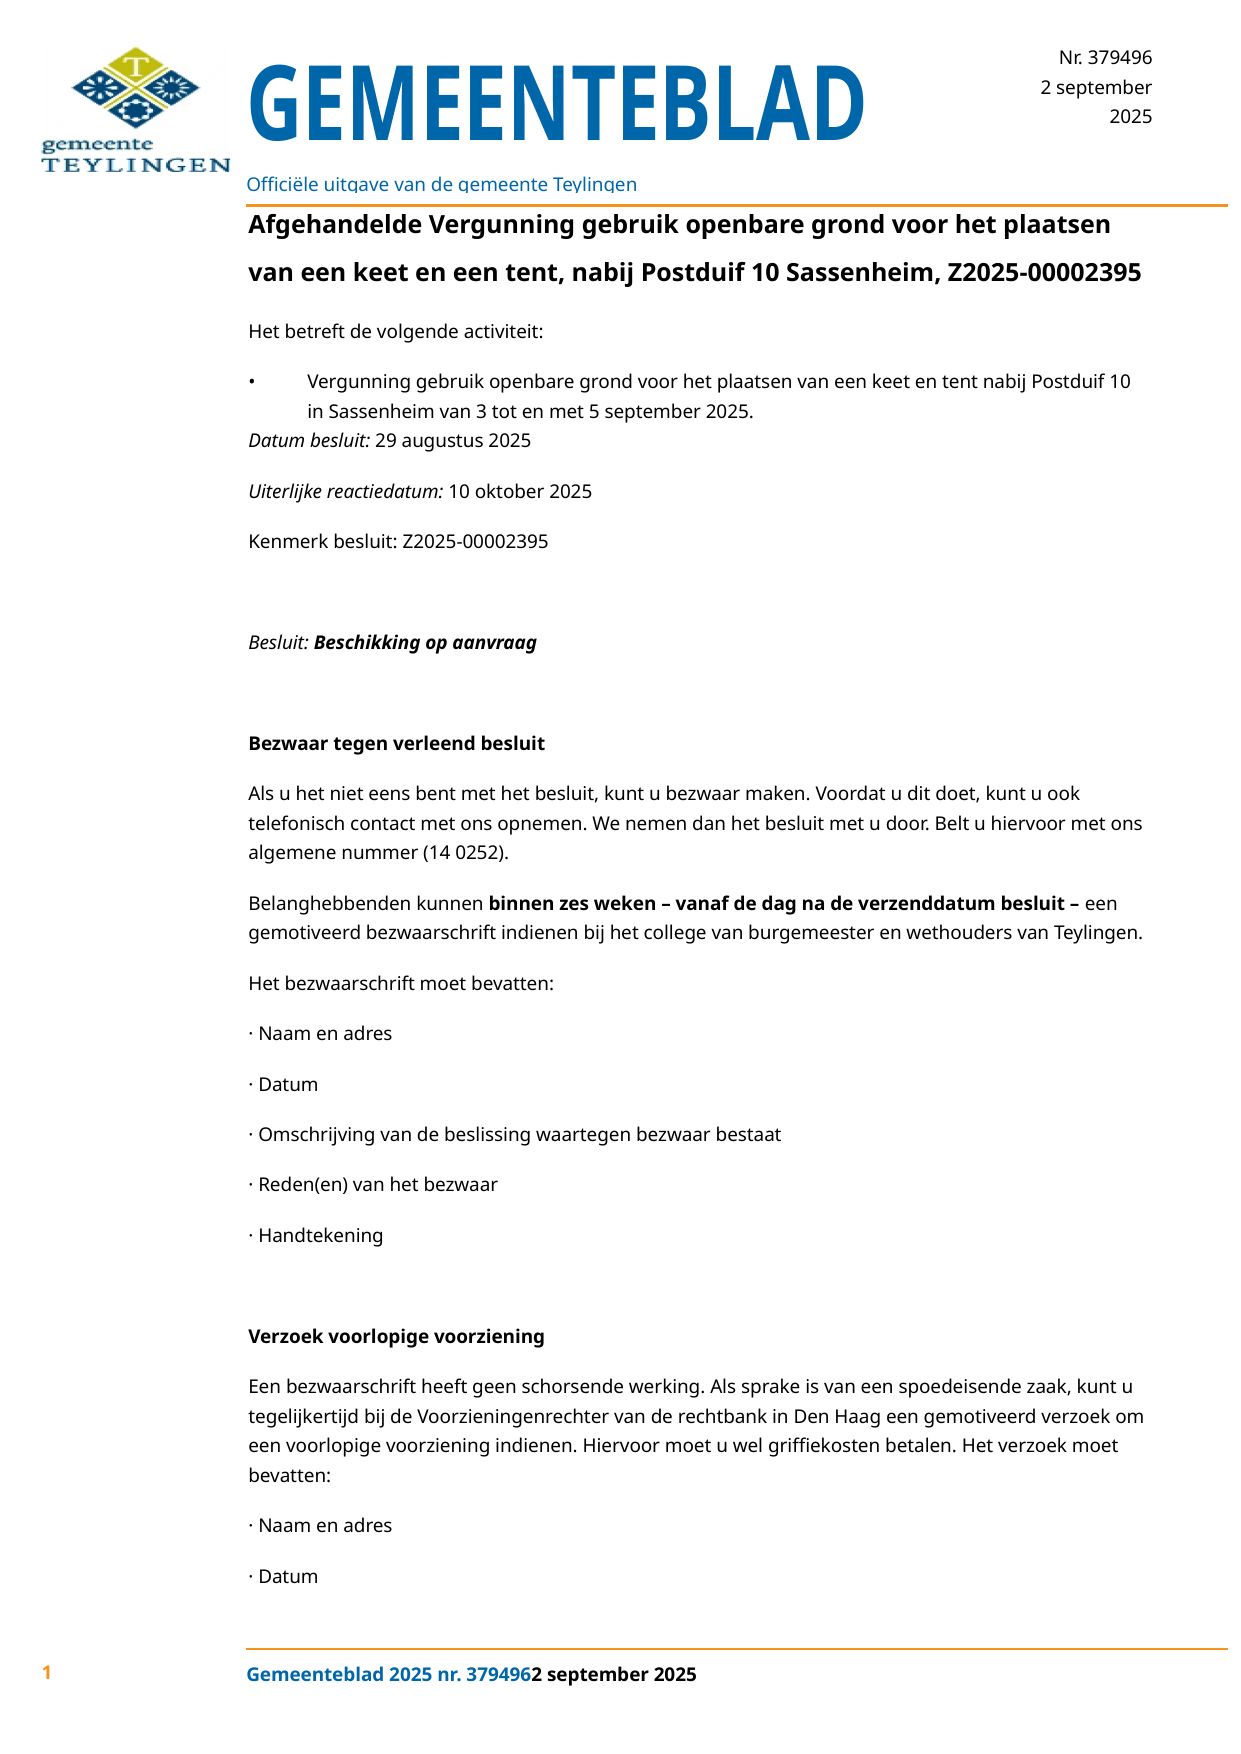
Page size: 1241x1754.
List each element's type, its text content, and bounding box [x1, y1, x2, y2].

text Belanghebbenden kunnen binnen zes weken – vanaf de dag na de verzenddatum besluit – een gemotiveerd bezwaarschrift indienen bij het college van burgemeester en wethouders van Teylingen. [248, 890, 1152, 945]
text Besluit: Beschikking op aanvraag [248, 629, 1152, 655]
text · Datum [248, 1563, 1152, 1589]
text Uiterlijke reactiedatum: 10 oktober 2025 [248, 478, 1152, 504]
text · Datum [248, 1071, 1152, 1097]
text Een bezwaarschrift heeft geen schorsende werking. Als sprake is van een spoedeisende zaak, kunt u tegelijkertijd bij de Voorzieningenrechter van de rechtbank in Den Haag een gemotiveerd verzoek om een voorlopige voorziening indienen. Hiervoor moet u wel griffiekosten betalen. Het verzoek moet bevatten: [248, 1373, 1152, 1488]
text Het bezwaarschrift moet bevatten: [248, 970, 1152, 996]
list Vergunning gebruik openbare grond voor het plaatsen van een keet en tent nabij Postduif 10 in Sassenheim van 3 tot en met 5 september 2025. [248, 368, 1152, 424]
text · Naam en adres [248, 1512, 1152, 1538]
text Kenmerk besluit: Z2025-00002395 [248, 528, 1152, 554]
text Het betreft de volgende activiteit: [248, 318, 1152, 344]
text Als u het niet eens bent met het besluit, kunt u bezwaar maken. Voordat u dit doet, kunt u ook telefonisch contact met ons opnemen. We nemen dan het besluit met u door. Belt u hiervoor met ons algemene nummer (14 0252). [248, 780, 1152, 865]
text Verzoek voorlopige voorziening [248, 1323, 1152, 1349]
text Datum besluit: 29 augustus 2025 [248, 427, 1152, 453]
text · Reden(en) van het bezwaar [248, 1172, 1152, 1197]
text · Naam en adres [248, 1020, 1152, 1046]
picture [41, 47, 231, 172]
text · Handtekening [248, 1222, 1152, 1248]
text Afgehandelde Vergunning gebruik openbare grond voor het plaatsen van een keet en een tent, nabij Postduif 10 Sassenheim, Z2025-00002395 [248, 207, 1152, 288]
text Bezwaar tegen verleend besluit [248, 730, 1152, 756]
text · Omschrijving van de beslissing waartegen bezwaar bestaat [248, 1121, 1152, 1147]
